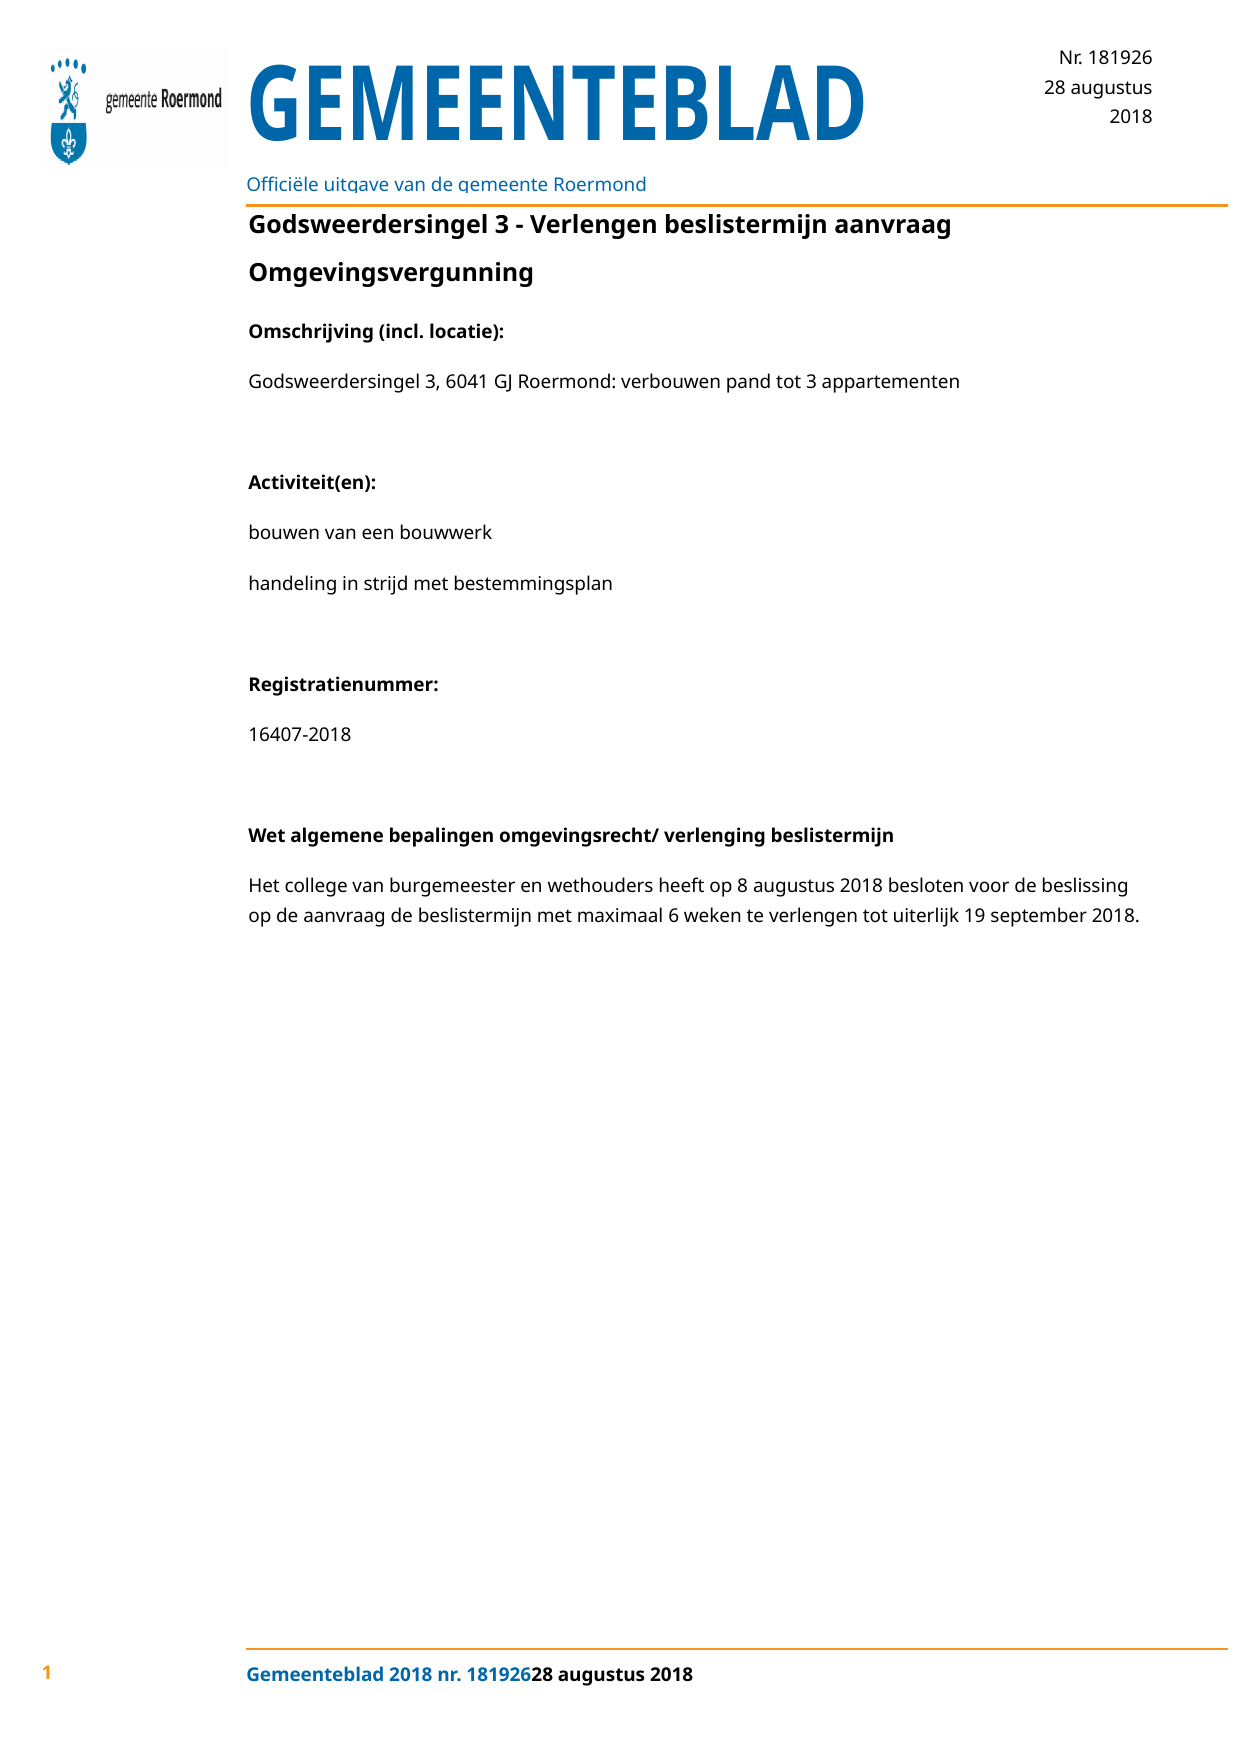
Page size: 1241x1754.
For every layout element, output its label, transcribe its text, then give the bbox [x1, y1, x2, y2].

text Het college van burgemeester en wethouders heeft op 8 augustus 2018 besloten voor de beslissing op de aanvraag de beslistermijn met maximaal 6 weken te verlengen tot uiterlijk 19 september 2018. [248, 872, 1152, 928]
text Godsweerdersingel 3, 6041 GJ Roermond: verbouwen pand tot 3 appartementen [248, 368, 1152, 394]
text Wet algemene bepalingen omgevingsrecht/ verlenging beslistermijn [248, 822, 1152, 848]
text bouwen van een bouwwerk [248, 519, 1152, 545]
picture [41, 47, 231, 172]
text 16407-2018 [248, 721, 1152, 747]
text Registratienummer: [248, 671, 1152, 697]
text Activiteit(en): [248, 469, 1152, 495]
text handeling in strijd met bestemmingsplan [248, 570, 1152, 596]
text Omschrijving (incl. locatie): [248, 318, 1152, 344]
text Godsweerdersingel 3 - Verlengen beslistermijn aanvraag Omgevingsvergunning [248, 207, 1152, 288]
